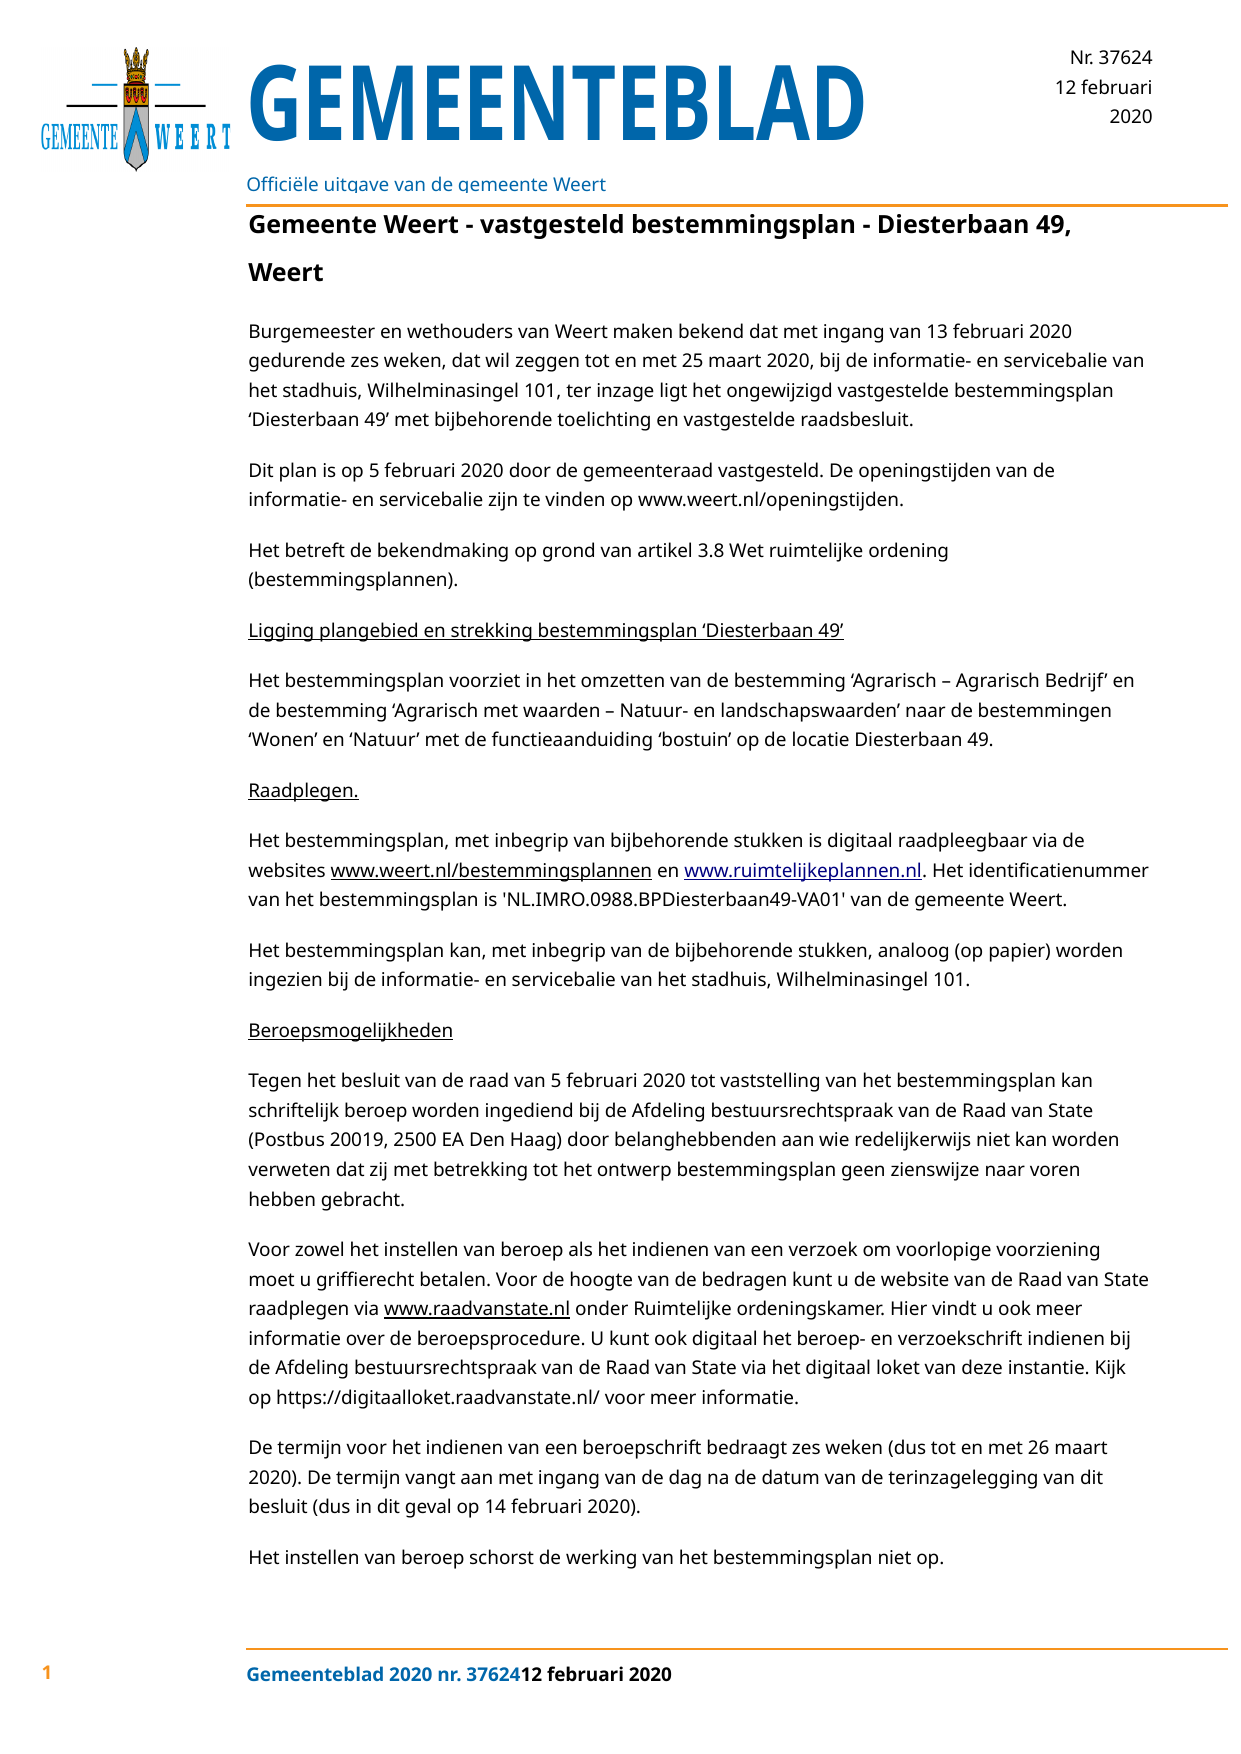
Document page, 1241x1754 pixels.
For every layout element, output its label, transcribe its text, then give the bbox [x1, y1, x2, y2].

text Beroepsmogelijkheden [248, 1017, 1152, 1043]
text Voor zowel het instellen van beroep als het indienen van een verzoek om voorlopige voorziening moet u griffierecht betalen. Voor de hoogte van de bedragen kunt u de website van de Raad van State raadplegen via www.raadvanstate.nl onder Ruimtelijke ordeningskamer. Hier vindt u ook meer informatie over de beroepsprocedure. U kunt ook digitaal het beroep- en verzoekschrift indienen bij de Afdeling bestuursrechtspraak van de Raad van State via het digitaal loket van deze instantie. Kijk op https://digitaalloket.raadvanstate.nl/ voor meer informatie. [248, 1236, 1152, 1410]
text Tegen het besluit van de raad van 5 februari 2020 tot vaststelling van het bestemmingsplan kan schriftelijk beroep worden ingediend bij de Afdeling bestuursrechtspraak van de Raad van State (Postbus 20019, 2500 EA Den Haag) door belanghebbenden aan wie redelijkerwijs niet kan worden verweten dat zij met betrekking tot het ontwerp bestemmingsplan geen zienswijze naar voren hebben gebracht. [248, 1067, 1152, 1212]
text Het betreft de bekendmaking op grond van artikel 3.8 Wet ruimtelijke ordening (bestemmingsplannen). [248, 537, 1152, 592]
text Het bestemmingsplan kan, met inbegrip van de bijbehorende stukken, analoog (op papier) worden ingezien bij de informatie- en servicebalie van het stadhuis, Wilhelminasingel 101. [248, 937, 1152, 992]
text Burgemeester en wethouders van Weert maken bekend dat met ingang van 13 februari 2020 gedurende zes weken, dat wil zeggen tot en met 25 maart 2020, bij de informatie- en servicebalie van het stadhuis, Wilhelminasingel 101, ter inzage ligt het ongewijzigd vastgestelde bestemmingsplan ‘Diesterbaan 49’ met bijbehorende toelichting en vastgestelde raadsbesluit. [248, 318, 1152, 432]
text Gemeente Weert - vastgesteld bestemmingsplan - Diesterbaan 49, Weert [248, 207, 1152, 288]
text De termijn voor het indienen van een beroepschrift bedraagt zes weken (dus tot en met 26 maart 2020). De termijn vangt aan met ingang van de dag na de datum van de terinzagelegging van dit besluit (dus in dit geval op 14 februari 2020). [248, 1434, 1152, 1519]
text Het bestemmingsplan voorziet in het omzetten van de bestemming ‘Agrarisch – Agrarisch Bedrijf’ en de bestemming ‘Agrarisch met waarden – Natuur- en landschapswaarden’ naar de bestemmingen ‘Wonen’ en ‘Natuur’ met de functieaanduiding ‘bostuin’ op de locatie Diesterbaan 49. [248, 667, 1152, 752]
text Het instellen van beroep schorst de werking van het bestemmingsplan niet op. [248, 1544, 1152, 1570]
text Raadplegen. [248, 777, 1152, 803]
picture [41, 47, 231, 172]
text Ligging plangebied en strekking bestemmingsplan ‘Diesterbaan 49’ [248, 617, 1152, 643]
text Het bestemmingsplan, met inbegrip van bijbehorende stukken is digitaal raadpleegbaar via de websites www.weert.nl/bestemmingsplannen en www.ruimtelijkeplannen.nl. Het identificatienummer van het bestemmingsplan is 'NL.IMRO.0988.BPDiesterbaan49-VA01' van de gemeente Weert. [248, 827, 1152, 912]
text Dit plan is op 5 februari 2020 door de gemeenteraad vastgesteld. De openingstijden van de informatie- en servicebalie zijn te vinden op www.weert.nl/openingstijden. [248, 457, 1152, 512]
